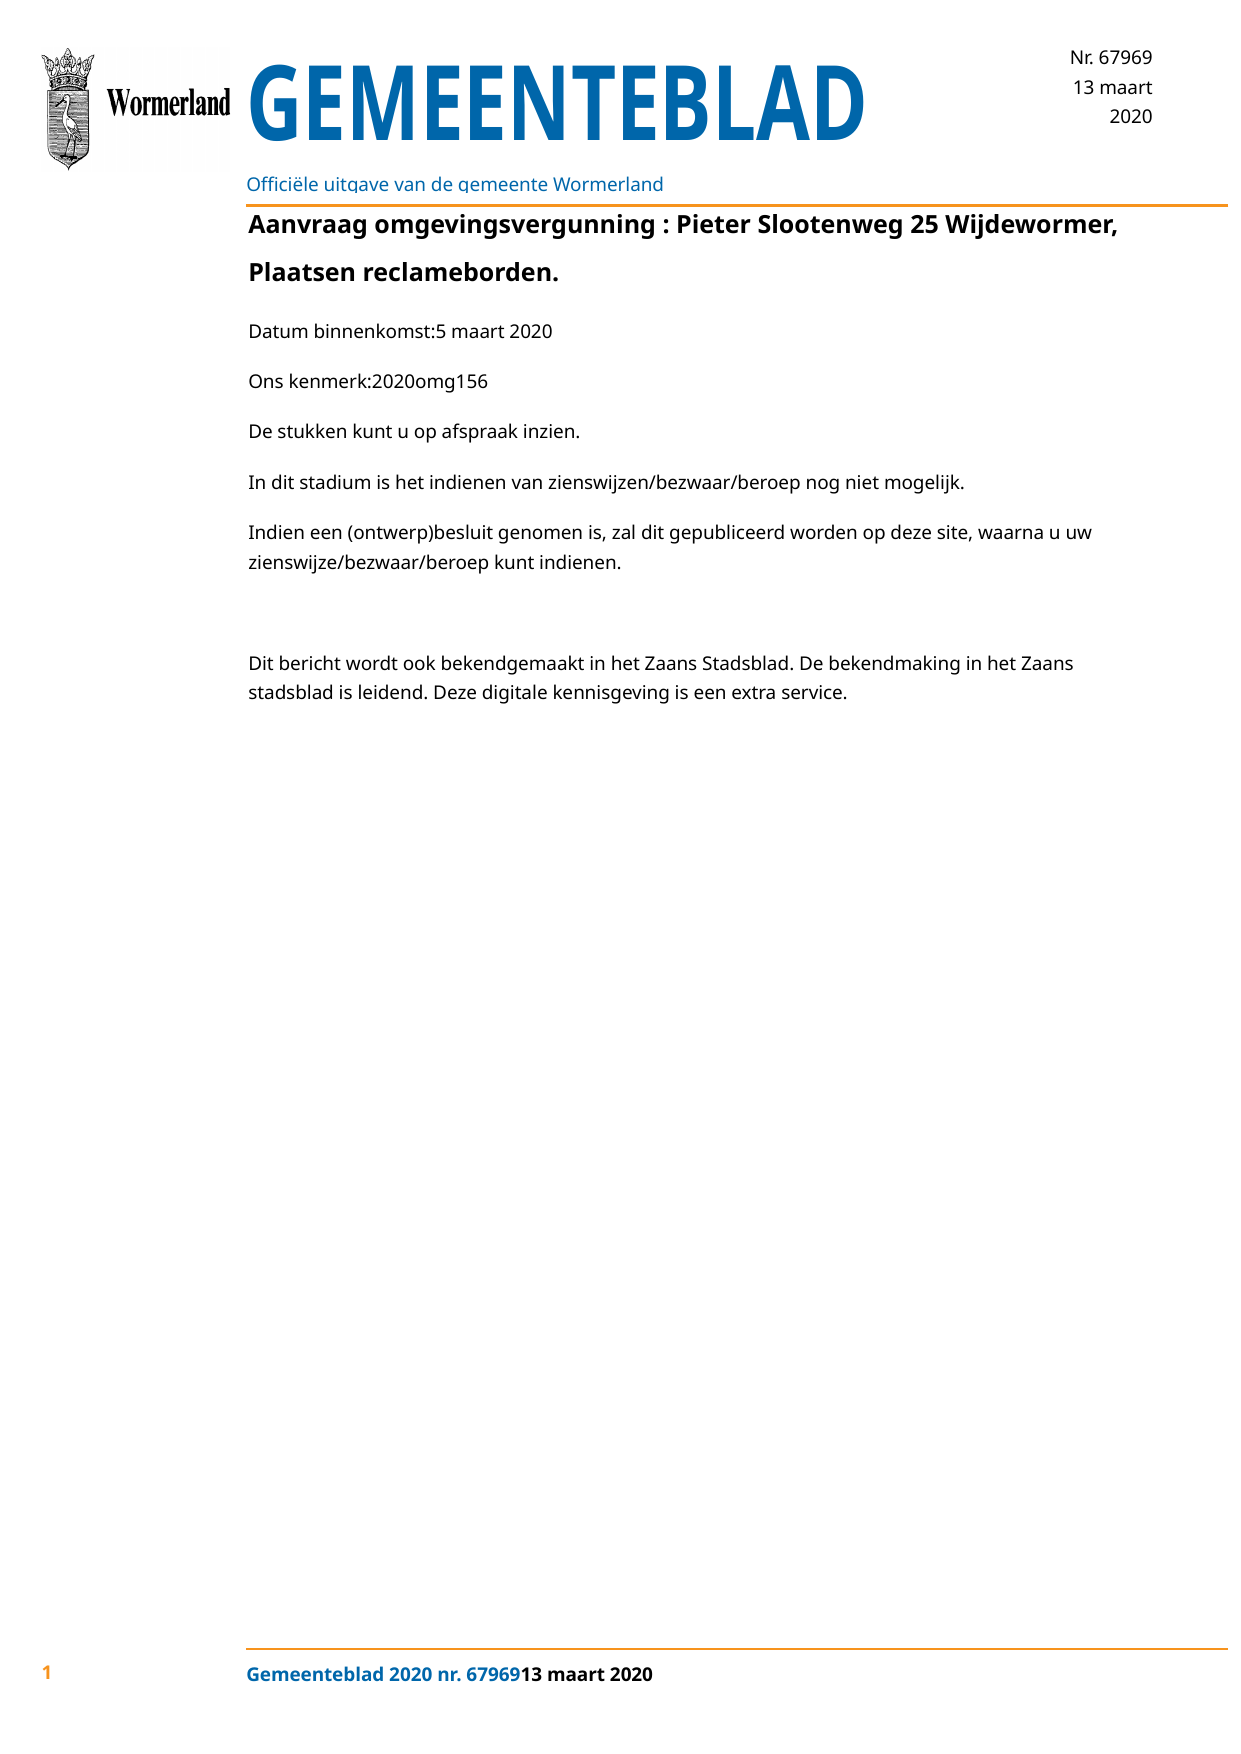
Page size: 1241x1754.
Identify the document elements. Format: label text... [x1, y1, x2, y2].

text De stukken kunt u op afspraak inzien. [248, 419, 1152, 444]
picture [41, 47, 231, 172]
text Ons kenmerk:2020omg156 [248, 368, 1152, 394]
text Dit bericht wordt ook bekendgemaakt in het Zaans Stadsblad. De bekendmaking in het Zaans stadsblad is leidend. Deze digitale kennisgeving is een extra service. [248, 650, 1152, 705]
text Aanvraag omgevingsvergunning : Pieter Slootenweg 25 Wijdewormer, Plaatsen reclameborden. [248, 207, 1152, 288]
text In dit stadium is het indienen van zienswijzen/bezwaar/beroep nog niet mogelijk. [248, 469, 1152, 495]
text Datum binnenkomst:5 maart 2020 [248, 318, 1152, 344]
text Indien een (ontwerp)besluit genomen is, zal dit gepubliceerd worden op deze site, waarna u uw zienswijze/bezwaar/beroep kunt indienen. [248, 519, 1152, 575]
